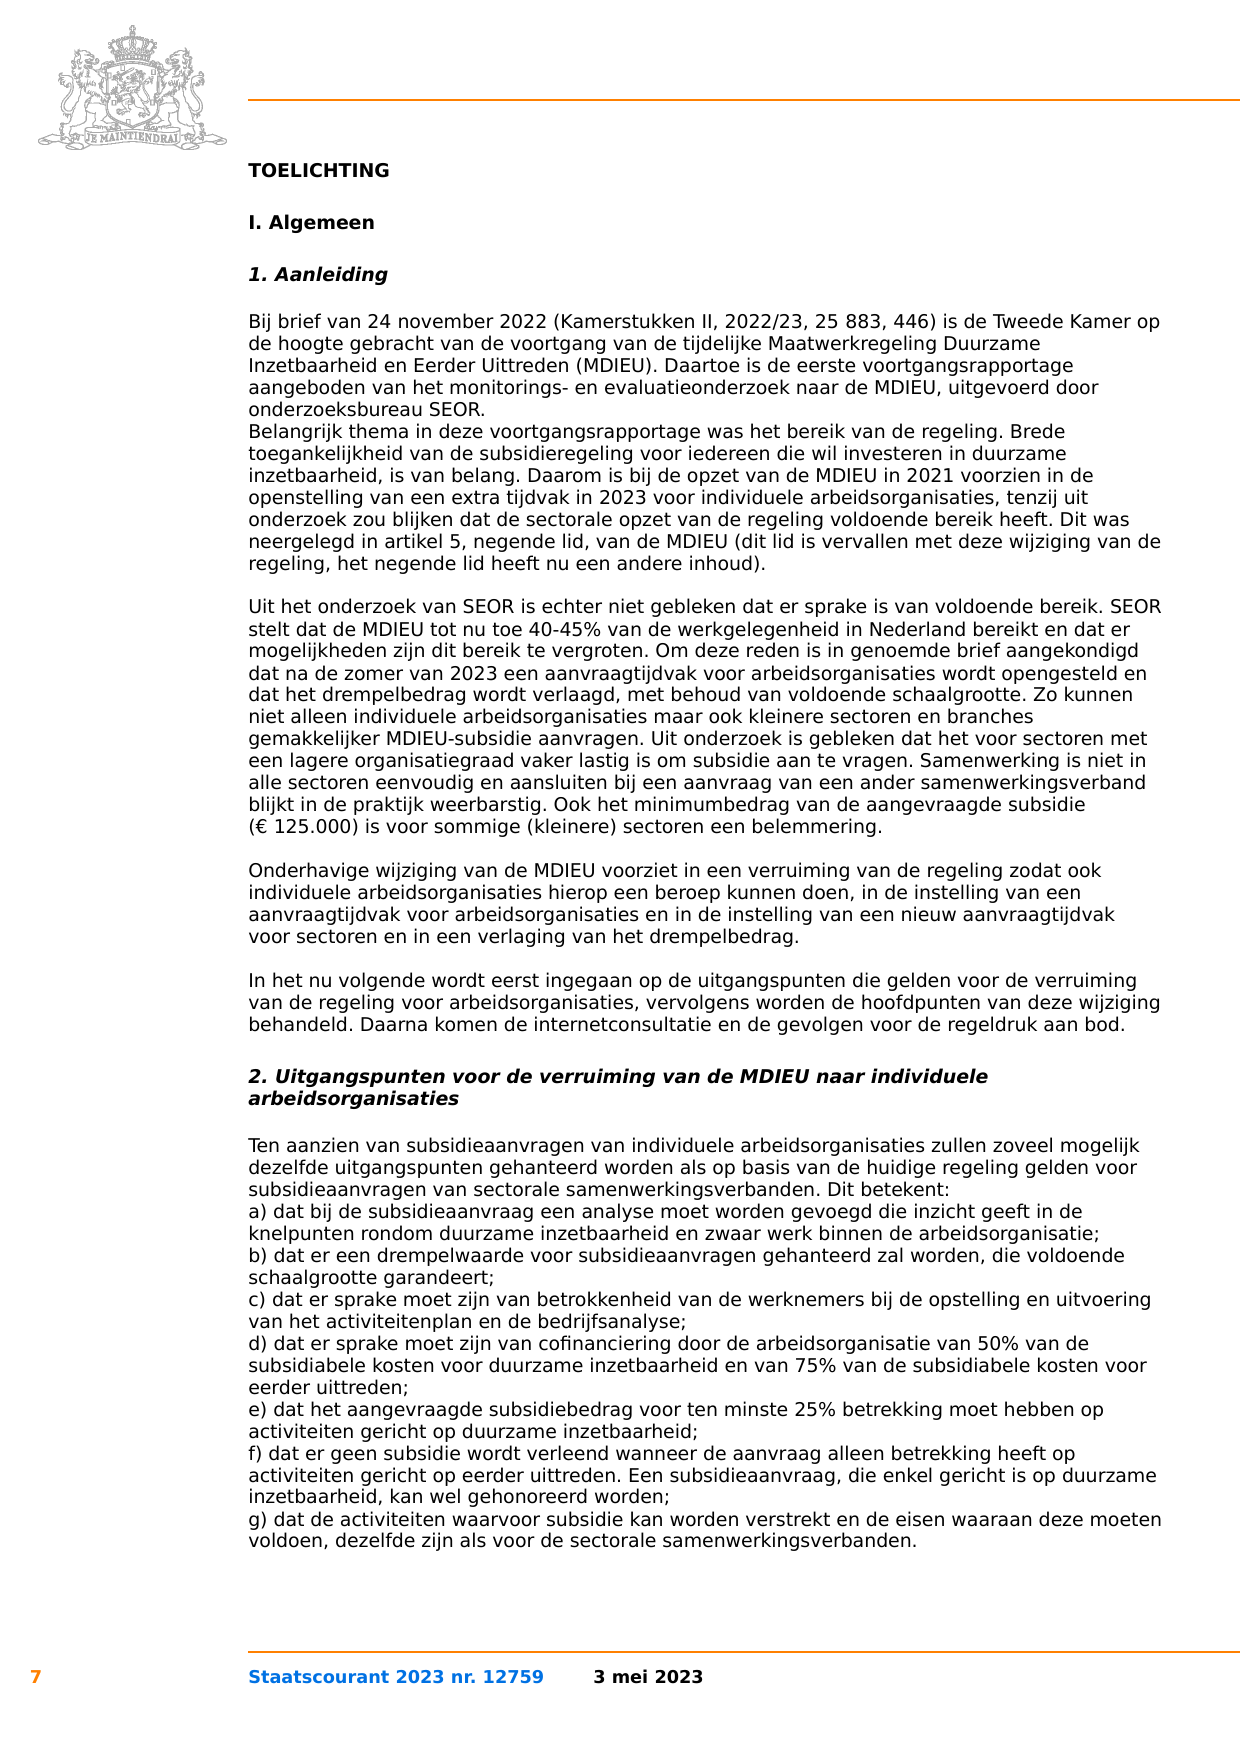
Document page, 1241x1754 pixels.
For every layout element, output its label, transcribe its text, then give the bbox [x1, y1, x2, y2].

text Belangrijk thema in deze voortgangsrapportage was het bereik van de regeling. Brede toegankelijkheid van de subsidieregeling voor iedereen die wil investeren in duurzame inzetbaarheid, is van belang. Daarom is bij de opzet van de MDIEU in 2021 voorzien in de openstelling van een extra tijdvak in 2023 voor individuele arbeidsorganisaties, tenzij uit onderzoek zou blijken dat de sectorale opzet van de regeling voldoende bereik heeft. Dit was neergelegd in artikel 5, negende lid, van de MDIEU (dit lid is vervallen met deze wijziging van de regeling, het negende lid heeft nu een andere inhoud). [248, 421, 1163, 574]
picture [38, 25, 227, 150]
text Bij brief van 24 november 2022 (Kamerstukken II, 2022/23, 25 883, 446) is de Tweede Kamer op de hoogte gebracht van de voortgang van de tijdelijke Maatwerkregeling Duurzame Inzetbaarheid en Eerder Uittreden (MDIEU). Daartoe is de eerste voortgangsrapportage aangeboden van het monitorings- en evaluatieonderzoek naar de MDIEU, uitgevoerd door onderzoeksbureau SEOR. [248, 311, 1163, 421]
text c) dat er sprake moet zijn van betrokkenheid van de werknemers bij de opstelling en uitvoering van het activiteitenplan en de bedrijfsanalyse; [248, 1289, 1163, 1333]
subtitle I. Algemeen [248, 212, 1163, 234]
subtitle TOELICHTING [248, 160, 1163, 182]
text e) dat het aangevraagde subsidiebedrag voor ten minste 25% betrekking moet hebben op activiteiten gericht op duurzame inzetbaarheid; [248, 1398, 1163, 1442]
text g) dat de activiteiten waarvoor subsidie kan worden verstrekt en de eisen waaraan deze moeten voldoen, dezelfde zijn als voor de sectorale samenwerkingsverbanden. [248, 1508, 1163, 1552]
subtitle 1. Aanleiding [248, 264, 1163, 286]
text Onderhavige wijziging van de MDIEU voorziet in een verruiming van de regeling zodat ook individuele arbeidsorganisaties hierop een beroep kunnen doen, in de instelling van een aanvraagtijdvak voor arbeidsorganisaties en in de instelling van een nieuw aanvraagtijdvak voor sectoren en in een verlaging van het drempelbedrag. [248, 860, 1163, 948]
subtitle 2. Uitgangspunten voor de verruiming van de MDIEU naar individuele arbeidsorganisaties [248, 1066, 1163, 1110]
text Ten aanzien van subsidieaanvragen van individuele arbeidsorganisaties zullen zoveel mogelijk dezelfde uitgangspunten gehanteerd worden als op basis van de huidige regeling gelden voor subsidieaanvragen van sectorale samenwerkingsverbanden. Dit betekent: [248, 1135, 1163, 1201]
text Uit het onderzoek van SEOR is echter niet gebleken dat er sprake is van voldoende bereik. SEOR stelt dat de MDIEU tot nu toe 40-45% van de werkgelegenheid in Nederland bereikt en dat er mogelijkheden zijn dit bereik te vergroten. Om deze reden is in genoemde brief aangekondigd dat na de zomer van 2023 een aanvraagtijdvak voor arbeidsorganisaties wordt opengesteld en dat het drempelbedrag wordt verlaagd, met behoud van voldoende schaalgrootte. Zo kunnen niet alleen individuele arbeidsorganisaties maar ook kleinere sectoren en branches gemakkelijker MDIEU-subsidie aanvragen. Uit onderzoek is gebleken dat het voor sectoren met een lagere organisatiegraad vaker lastig is om subsidie aan te vragen. Samenwerking is niet in alle sectoren eenvoudig en aansluiten bij een aanvraag van een ander samenwerkingsverband blijkt in de praktijk weerbarstig. Ook het minimumbedrag van de aangevraagde subsidie (€ 125.000) is voor sommige (kleinere) sectoren een belemmering. [248, 596, 1163, 838]
text d) dat er sprake moet zijn van cofinanciering door de arbeidsorganisatie van 50% van de subsidiabele kosten voor duurzame inzetbaarheid en van 75% van de subsidiabele kosten voor eerder uittreden; [248, 1333, 1163, 1398]
text b) dat er een drempelwaarde voor subsidieaanvragen gehanteerd zal worden, die voldoende schaalgrootte garandeert; [248, 1245, 1163, 1289]
text f) dat er geen subsidie wordt verleend wanneer de aanvraag alleen betrekking heeft op activiteiten gericht op eerder uittreden. Een subsidieaanvraag, die enkel gericht is op duurzame inzetbaarheid, kan wel gehonoreerd worden; [248, 1442, 1163, 1508]
text a) dat bij de subsidieaanvraag een analyse moet worden gevoegd die inzicht geeft in de knelpunten rondom duurzame inzetbaarheid en zwaar werk binnen de arbeidsorganisatie; [248, 1201, 1163, 1245]
text In het nu volgende wordt eerst ingegaan op de uitgangspunten die gelden voor de verruiming van de regeling voor arbeidsorganisaties, vervolgens worden de hoofdpunten van deze wijziging behandeld. Daarna komen de internetconsultatie en de gevolgen voor de regeldruk aan bod. [248, 970, 1163, 1036]
